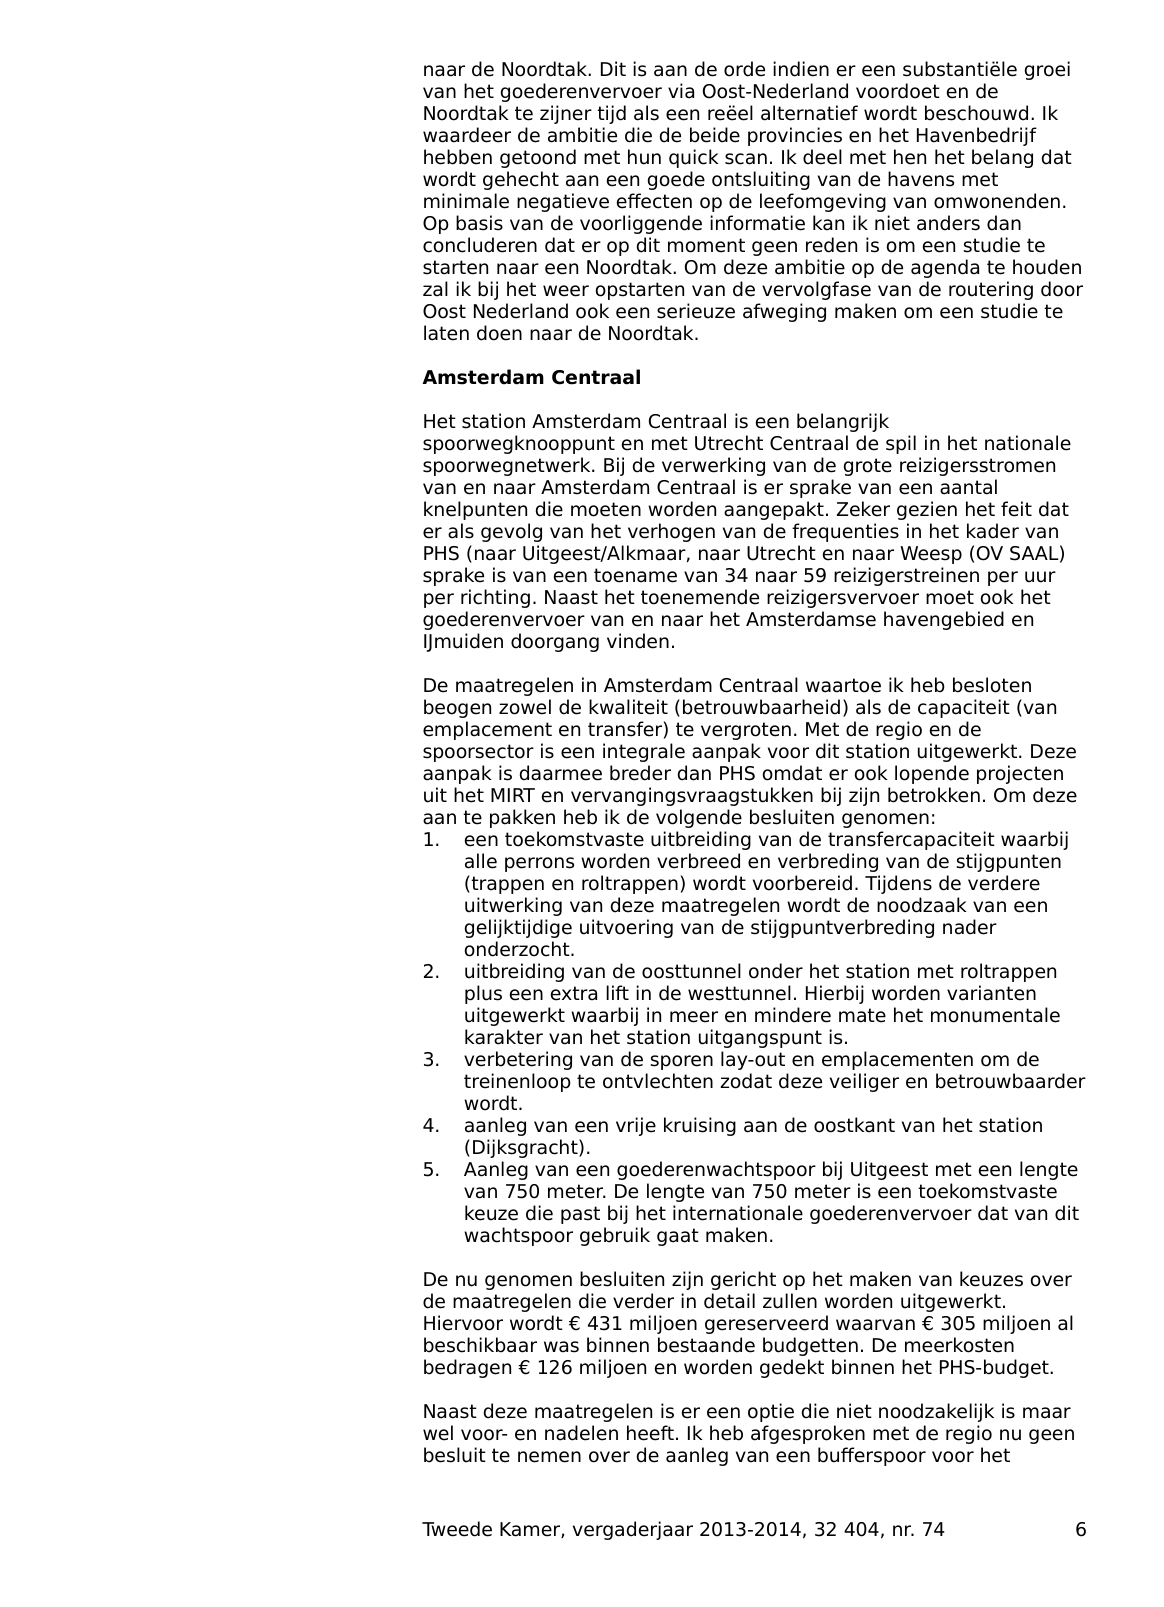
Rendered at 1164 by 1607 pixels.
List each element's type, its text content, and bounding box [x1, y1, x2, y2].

text 3. verbetering van de sporen lay-out en emplacementen om de treinenloop te ontvlechten zodat deze veiliger en betrouwbaarder wordt. [422, 1049, 1087, 1115]
text Het station Amsterdam Centraal is een belangrijk spoorwegknooppunt en met Utrecht Centraal de spil in het nationale spoorwegnetwerk. Bij de verwerking van de grote reizigersstromen van en naar Amsterdam Centraal is er sprake van een aantal knelpunten die moeten worden aangepakt. Zeker gezien het feit dat er als gevolg van het verhogen van de frequenties in het kader van PHS (naar Uitgeest/Alkmaar, naar Utrecht en naar Weesp (OV SAAL) sprake is van een toename van 34 naar 59 reizigerstreinen per uur per richting. Naast het toenemende reizigersvervoer moet ook het goederenvervoer van en naar het Amsterdamse havengebied en IJmuiden doorgang vinden. [422, 411, 1087, 653]
text 5. Aanleg van een goederenwachtspoor bij Uitgeest met een lengte van 750 meter. De lengte van 750 meter is een toekomstvaste keuze die past bij het internationale goederenvervoer dat van dit wachtspoor gebruik gaat maken. [422, 1159, 1087, 1247]
text De maatregelen in Amsterdam Centraal waartoe ik heb besloten beogen zowel de kwaliteit (betrouwbaarheid) als de capaciteit (van emplacement en transfer) te vergroten. Met de regio en de spoorsector is een integrale aanpak voor dit station uitgewerkt. Deze aanpak is daarmee breder dan PHS omdat er ook lopende projecten uit het MIRT en vervangingsvraagstukken bij zijn betrokken. Om deze aan te pakken heb ik de volgende besluiten genomen: [422, 675, 1087, 829]
text 1. een toekomstvaste uitbreiding van de transfercapaciteit waarbij alle perrons worden verbreed en verbreding van de stijgpunten (trappen en roltrappen) wordt voorbereid. Tijdens de verdere uitwerking van deze maatregelen wordt de noodzaak van een gelijktijdige uitvoering van de stijgpuntverbreding nader onderzocht. [422, 829, 1087, 961]
text Naast deze maatregelen is er een optie die niet noodzakelijk is maar wel voor- en nadelen heeft. Ik heb afgesproken met de regio nu geen besluit te nemen over de aanleg van een bufferspoor voor het [422, 1401, 1087, 1467]
text 2. uitbreiding van de oosttunnel onder het station met roltrappen plus een extra lift in de westtunnel. Hierbij worden varianten uitgewerkt waarbij in meer en mindere mate het monumentale karakter van het station uitgangspunt is. [422, 961, 1087, 1049]
text De nu genomen besluiten zijn gericht op het maken van keuzes over de maatregelen die verder in detail zullen worden uitgewerkt. Hiervoor wordt € 431 miljoen gereserveerd waarvan € 305 miljoen al beschikbaar was binnen bestaande budgetten. De meerkosten bedragen € 126 miljoen en worden gedekt binnen het PHS-budget. [422, 1269, 1087, 1379]
text 4. aanleg van een vrije kruising aan de oostkant van het station (Dijksgracht). [422, 1115, 1087, 1159]
subtitle Amsterdam Centraal [422, 367, 1087, 389]
text naar de Noordtak. Dit is aan de orde indien er een substantiële groei van het goederenvervoer via Oost-Nederland voordoet en de Noordtak te zijner tijd als een reëel alternatief wordt beschouwd. Ik waardeer de ambitie die de beide provincies en het Havenbedrijf hebben getoond met hun quick scan. Ik deel met hen het belang dat wordt gehecht aan een goede ontsluiting van de havens met minimale negatieve effecten op de leefomgeving van omwonenden. Op basis van de voorliggende informatie kan ik niet anders dan concluderen dat er op dit moment geen reden is om een studie te starten naar een Noordtak. Om deze ambitie op de agenda te houden zal ik bij het weer opstarten van de vervolgfase van de routering door Oost Nederland ook een serieuze afweging maken om een studie te laten doen naar de Noordtak. [422, 59, 1087, 345]
